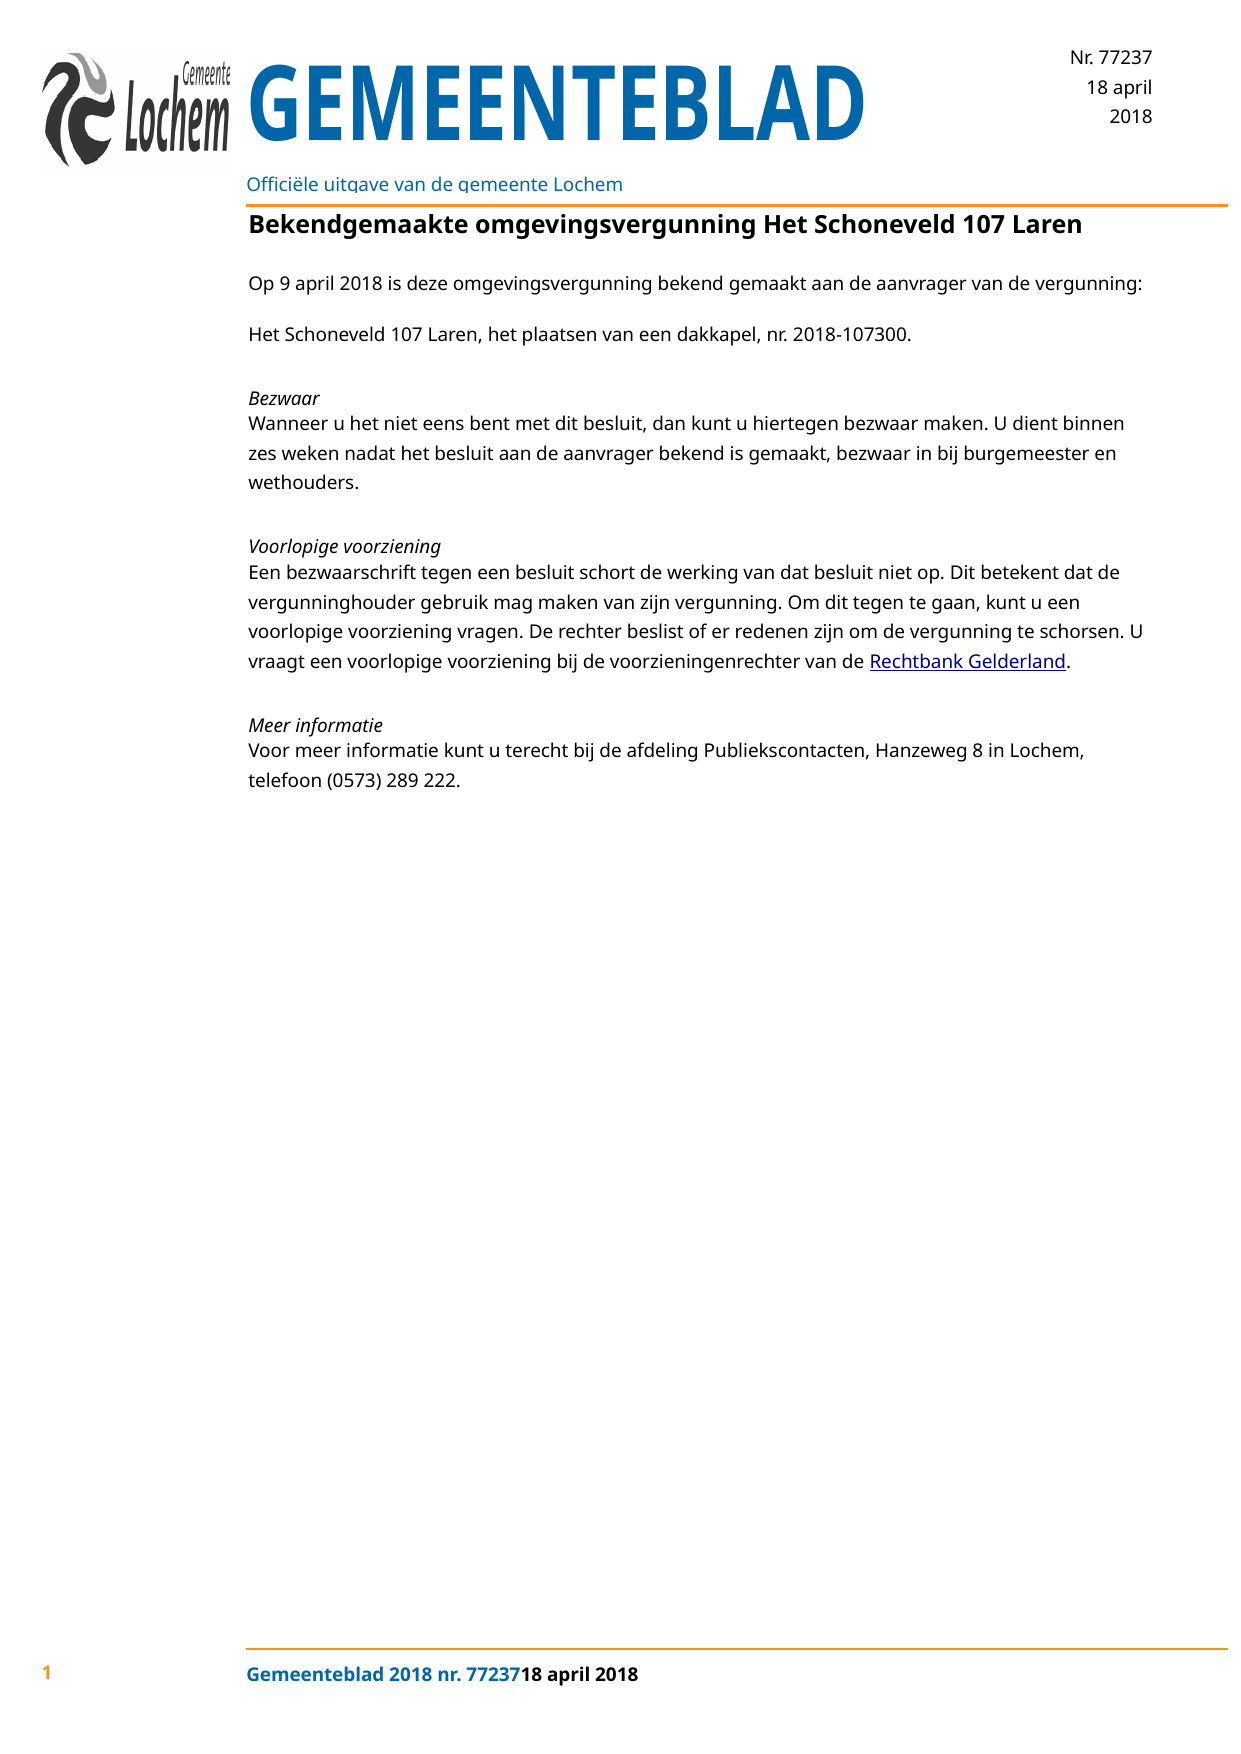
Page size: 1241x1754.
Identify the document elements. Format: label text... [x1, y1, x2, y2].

text Bezwaar [248, 385, 1152, 410]
text Voor meer informatie kunt u terecht bij de afdeling Publiekscontacten, Hanzeweg 8 in Lochem, telefoon (0573) 289 222. [248, 738, 1152, 793]
text Wanneer u het niet eens bent met dit besluit, dan kunt u hiertegen bezwaar maken. U dient binnen zes weken nadat het besluit aan de aanvrager bekend is gemaakt, bezwaar in bij burgemeester en wethouders. [248, 410, 1152, 495]
text Meer informatie [248, 712, 1152, 738]
text Op 9 april 2018 is deze omgevingsvergunning bekend gemaakt aan de aanvrager van de vergunning: [248, 270, 1152, 296]
text Het Schoneveld 107 Laren, het plaatsen van een dakkapel, nr. 2018-107300. [248, 321, 1152, 346]
text Bekendgemaakte omgevingsvergunning Het Schoneveld 107 Laren [248, 207, 1152, 241]
text Voorlopige voorziening [248, 533, 1152, 559]
text Een bezwaarschrift tegen een besluit schort de werking van dat besluit niet op. Dit betekent dat de vergunninghouder gebruik mag maken van zijn vergunning. Om dit tegen te gaan, kunt u een voorlopige voorziening vragen. De rechter beslist of er redenen zijn om de vergunning te schorsen. U vraagt een voorlopige voorziening bij de voorzieningenrechter van de Rechtbank Gelderland. [248, 559, 1152, 674]
picture [41, 47, 231, 172]
